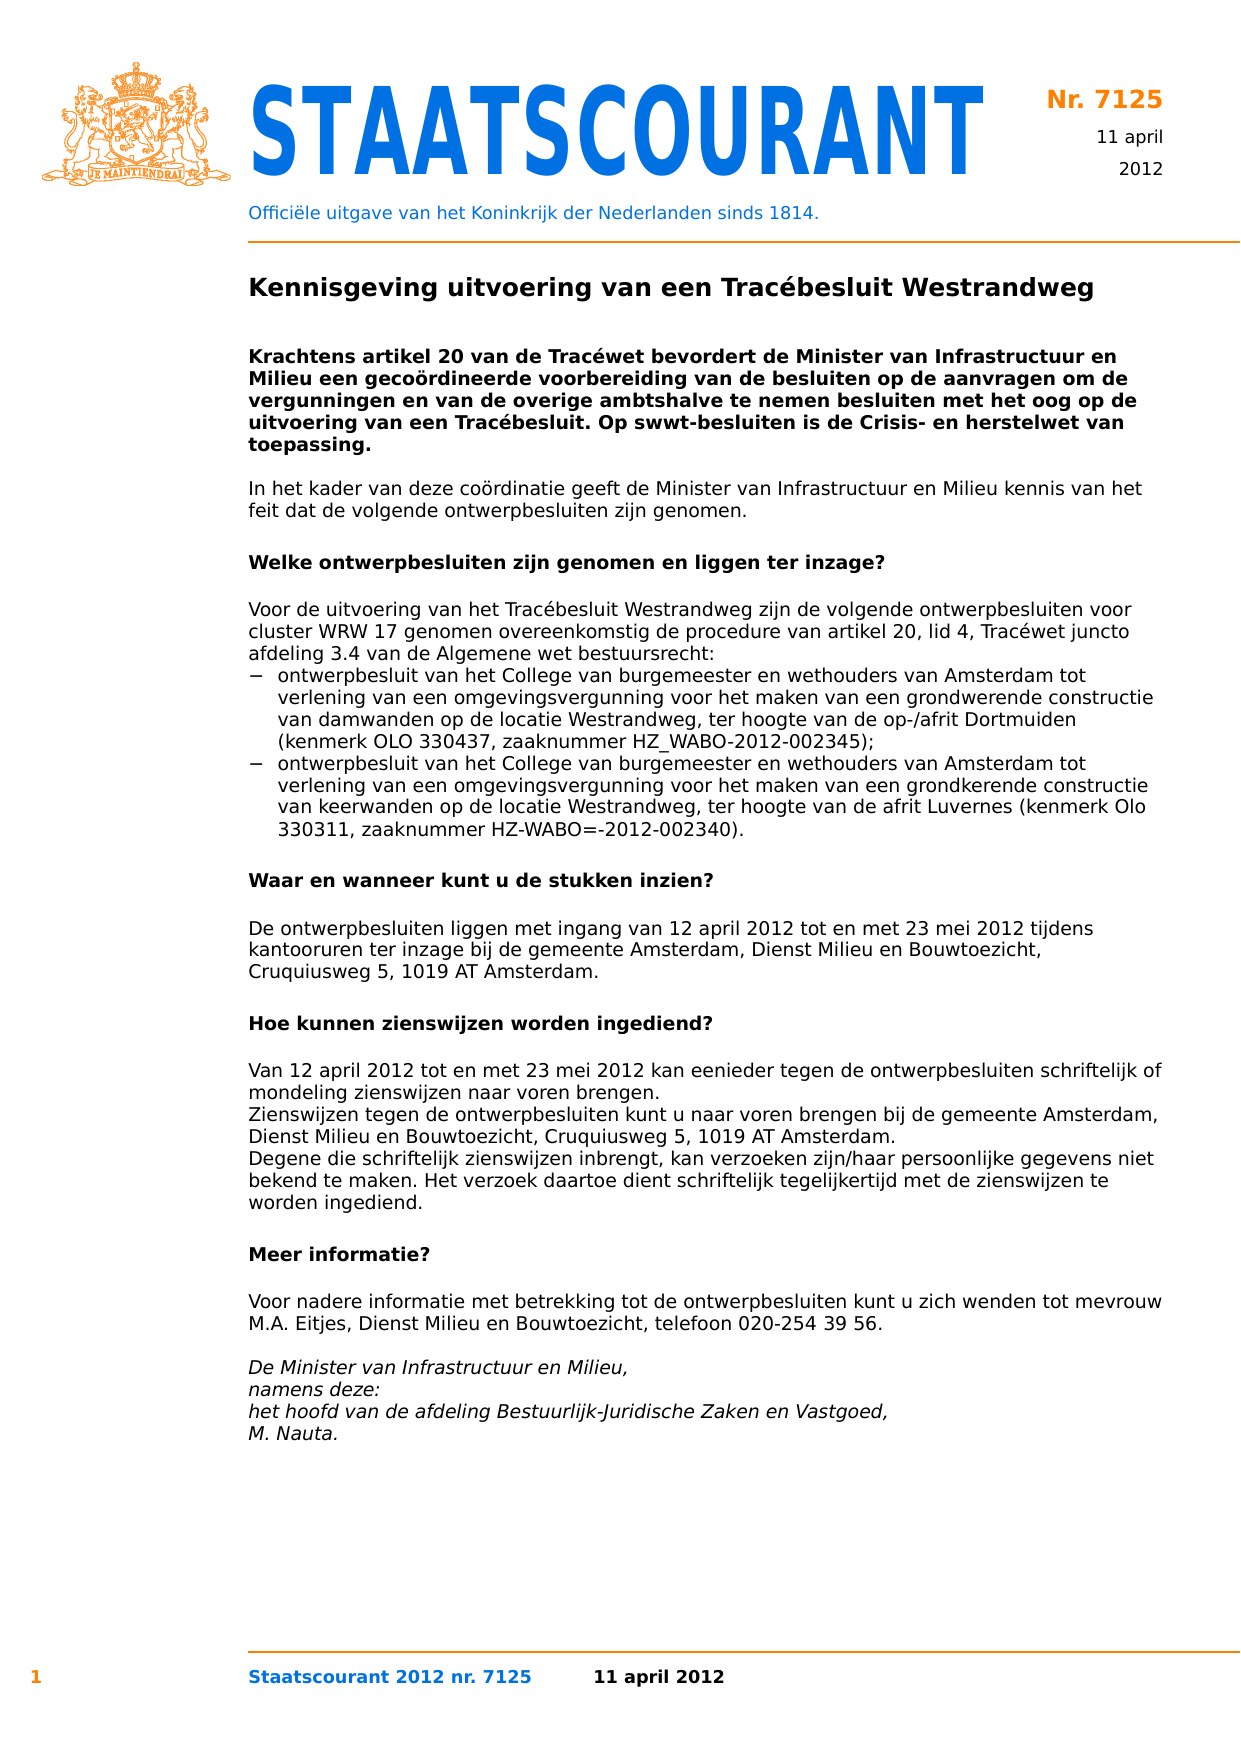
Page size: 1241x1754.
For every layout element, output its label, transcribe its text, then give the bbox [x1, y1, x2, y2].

text Voor nadere informatie met betrekking tot de ontwerpbesluiten kunt u zich wenden tot mevrouw M.A. Eitjes, Dienst Milieu en Bouwtoezicht, telefoon 020-254 39 56. [248, 1291, 1163, 1335]
table_header STAATSCOURANT [248, 62, 998, 203]
text Krachtens artikel 20 van de Tracéwet bevordert de Minister van Infrastructuur en Milieu een gecoördineerde voorbereiding van de besluiten op de aanvragen om de vergunningen en van de overige ambtshalve te nemen besluiten met het oog op de uitvoering van een Tracébesluit. Op swwt-besluiten is de Crisis- en herstelwet van toepassing. [248, 346, 1163, 456]
text De Minister van Infrastructuur en Milieu, namens deze: het hoofd van de afdeling Bestuurlijk-Juridische Zaken en Vastgoed, M. Nauta. [248, 1357, 1163, 1445]
subtitle Meer informatie? [248, 1244, 1163, 1266]
text − ontwerpbesluit van het College van burgemeester en wethouders van Amsterdam tot verlening van een omgevingsvergunning voor het maken van een grondwerende constructie van damwanden op de locatie Westrandweg, ter hoogte van de op-/afrit Dortmuiden (kenmerk OLO 330437, zaaknummer HZ_WABO-2012-002345); [248, 664, 1163, 752]
table_cell Officiële uitgave van het Koninkrijk der Nederlanden sinds 1814. [248, 203, 1240, 241]
text Degene die schriftelijk zienswijzen inbrengt, kan verzoeken zijn/haar persoonlijke gegevens niet bekend te maken. Het verzoek daartoe dient schriftelijk tegelijkertijd met de zienswijzen te worden ingediend. [248, 1148, 1163, 1214]
text Van 12 april 2012 tot en met 23 mei 2012 kan eenieder tegen de ontwerpbesluiten schriftelijk of mondeling zienswijzen naar voren brengen. [248, 1060, 1163, 1104]
text De ontwerpbesluiten liggen met ingang van 12 april 2012 tot en met 23 mei 2012 tijdens kantooruren ter inzage bij de gemeente Amsterdam, Dienst Milieu en Bouwtoezicht, Cruquiusweg 5, 1019 AT Amsterdam. [248, 917, 1163, 983]
subtitle Kennisgeving uitvoering van een Tracébesluit Westrandweg [248, 273, 1163, 302]
subtitle Welke ontwerpbesluiten zijn genomen en liggen ter inzage? [248, 552, 1163, 574]
text In het kader van deze coördinatie geeft de Minister van Infrastructuur en Milieu kennis van het feit dat de volgende ontwerpbesluiten zijn genomen. [248, 478, 1163, 522]
subtitle Hoe kunnen zienswijzen worden ingediend? [248, 1013, 1163, 1035]
subtitle Waar en wanneer kunt u de stukken inzien? [248, 870, 1163, 892]
table_header [25, 62, 248, 241]
table_cell 2012 [998, 153, 1240, 203]
table_header Nr. 7125 [998, 62, 1240, 121]
picture [41, 62, 231, 186]
text Zienswijzen tegen de ontwerpbesluiten kunt u naar voren brengen bij de gemeente Amsterdam, Dienst Milieu en Bouwtoezicht, Cruquiusweg 5, 1019 AT Amsterdam. [248, 1104, 1163, 1148]
text Voor de uitvoering van het Tracébesluit Westrandweg zijn de volgende ontwerpbesluiten voor cluster WRW 17 genomen overeenkomstig de procedure van artikel 20, lid 4, Tracéwet juncto afdeling 3.4 van de Algemene wet bestuursrecht: [248, 599, 1163, 664]
text − ontwerpbesluit van het College van burgemeester en wethouders van Amsterdam tot verlening van een omgevingsvergunning voor het maken van een grondkerende constructie van keerwanden op de locatie Westrandweg, ter hoogte van de afrit Luvernes (kenmerk Olo 330311, zaaknummer HZ-WABO=-2012-002340). [248, 752, 1163, 840]
table_cell 11 april [998, 121, 1240, 153]
